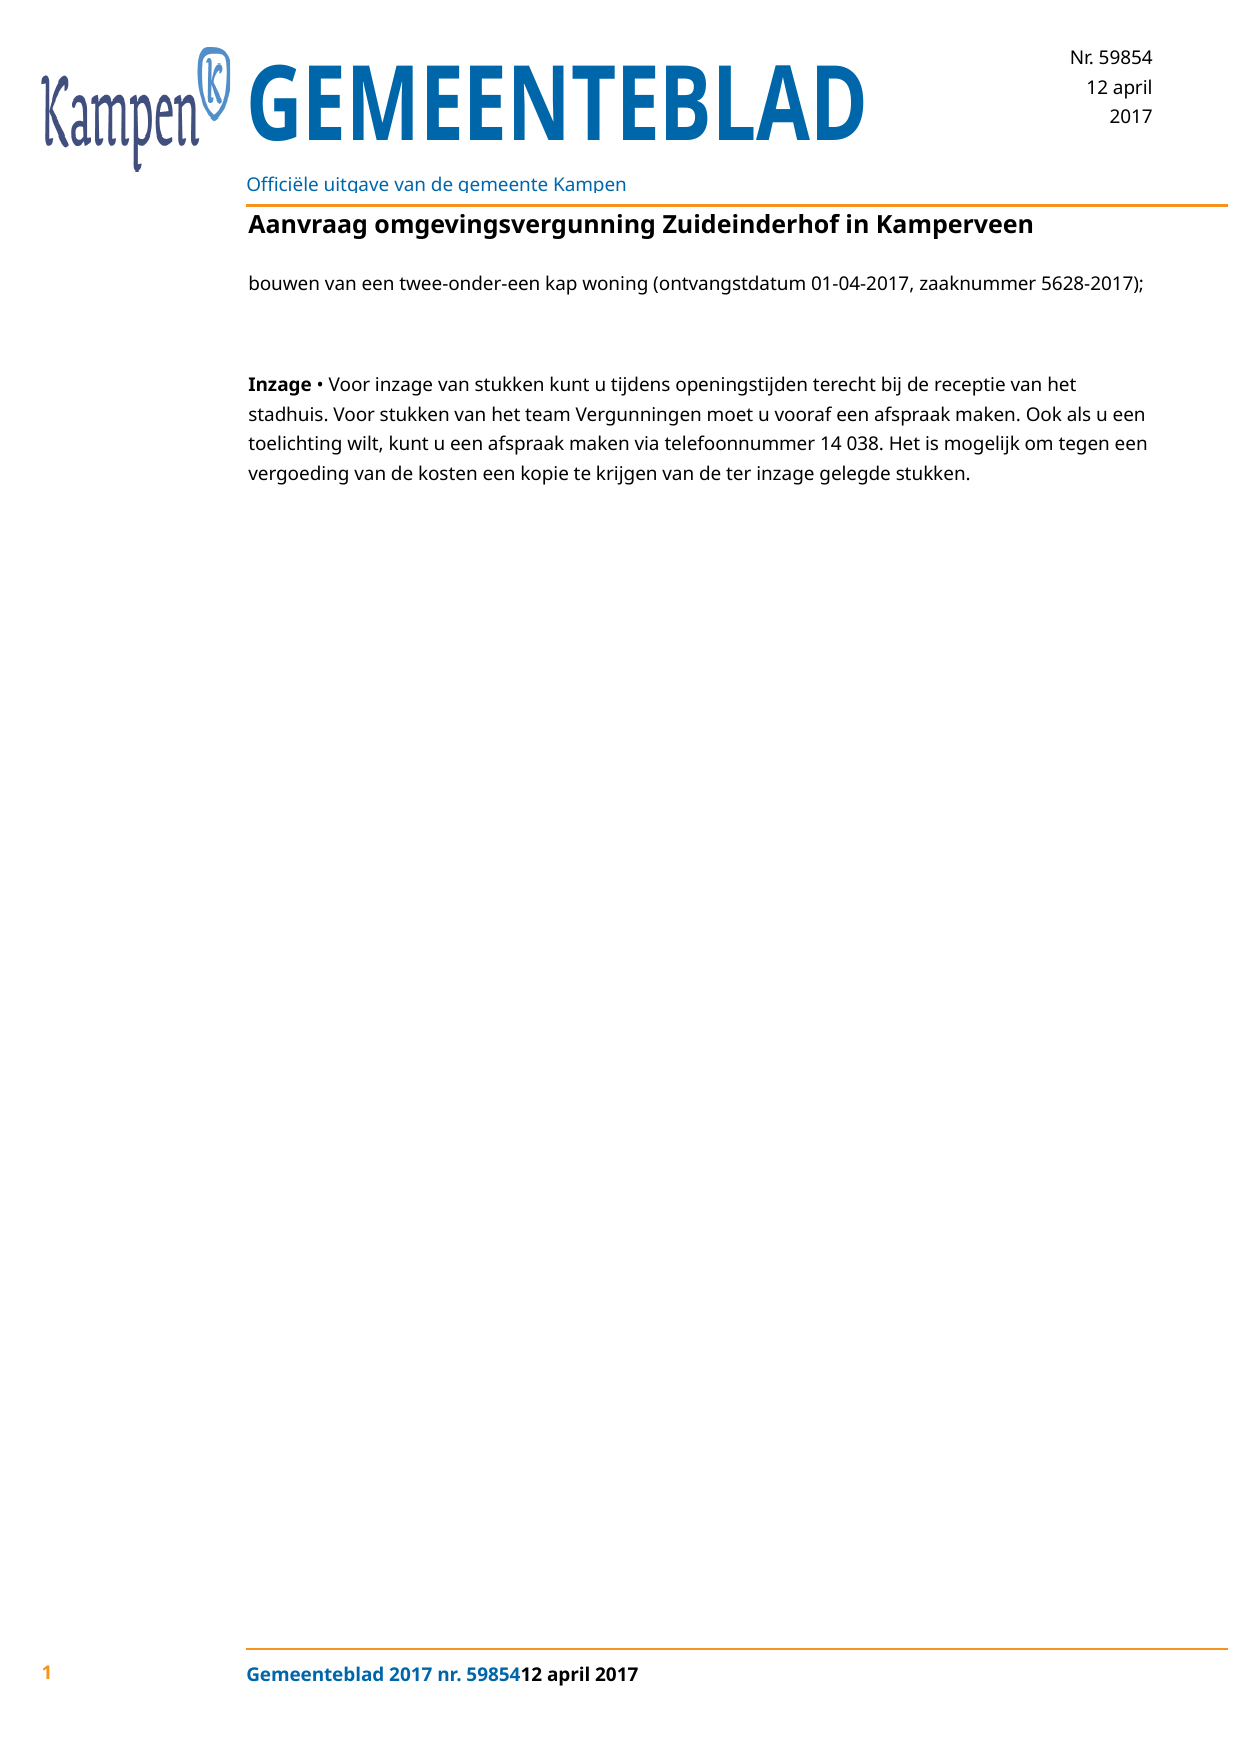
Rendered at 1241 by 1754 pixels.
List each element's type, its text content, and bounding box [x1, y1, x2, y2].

text bouwen van een twee-onder-een kap woning (ontvangstdatum 01-04-2017, zaaknummer 5628-2017); [248, 270, 1152, 296]
picture [41, 47, 231, 172]
text Inzage • Voor inzage van stukken kunt u tijdens openingstijden terecht bij de receptie van het stadhuis. Voor stukken van het team Vergunningen moet u vooraf een afspraak maken. Ook als u een toelichting wilt, kunt u een afspraak maken via telefoonnummer 14 038. Het is mogelijk om tegen een vergoeding van de kosten een kopie te krijgen van de ter inzage gelegde stukken. [248, 371, 1152, 486]
text Aanvraag omgevingsvergunning Zuideinderhof in Kamperveen [248, 207, 1152, 241]
